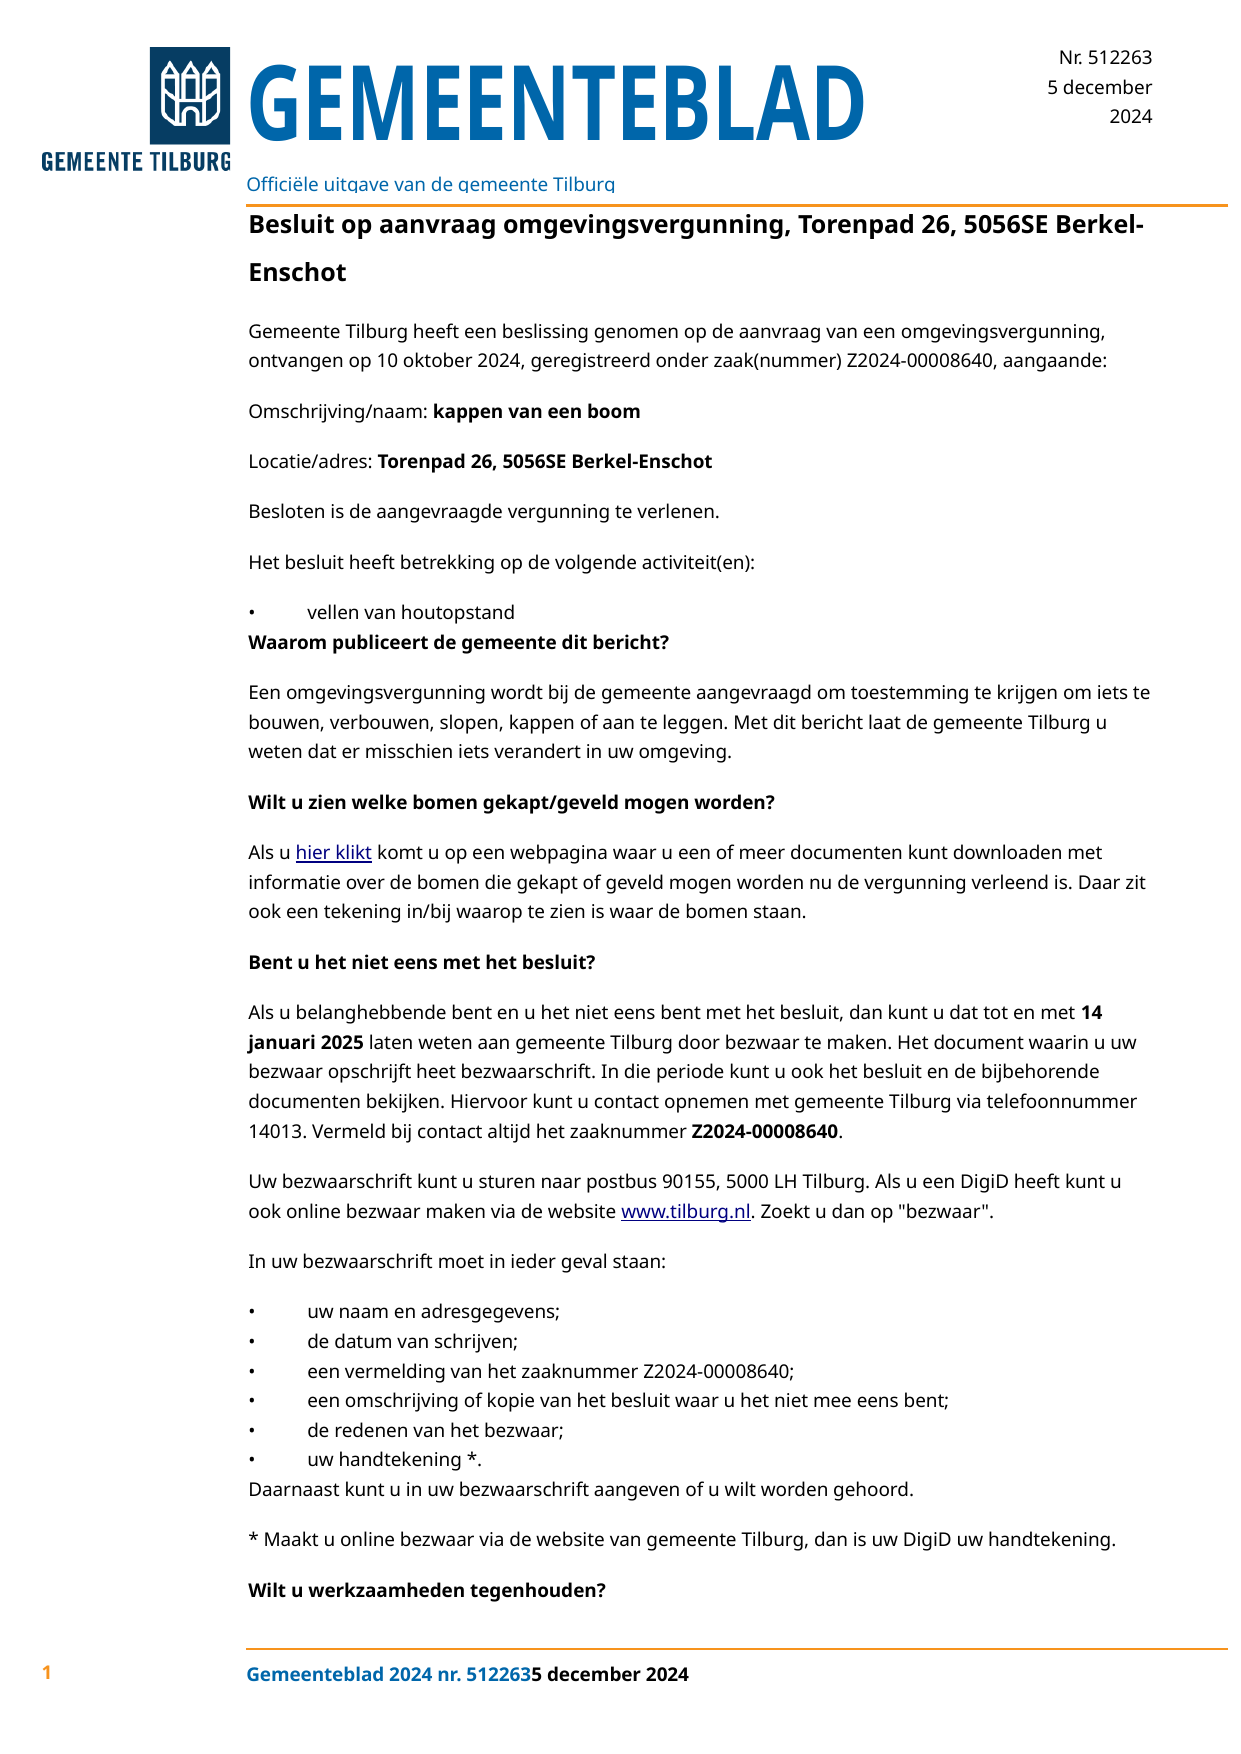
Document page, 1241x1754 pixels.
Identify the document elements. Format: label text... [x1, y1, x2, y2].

text Uw bezwaarschrift kunt u sturen naar postbus 90155, 5000 LH Tilburg. Als u een DigiD heeft kunt u ook online bezwaar maken via de website www.tilburg.nl. Zoekt u dan op "bezwaar". [248, 1168, 1152, 1224]
list vellen van houtopstand [248, 599, 1152, 625]
text In uw bezwaarschrift moet in ieder geval staan: [248, 1248, 1152, 1274]
text Als u belanghebbende bent en u het niet eens bent met het besluit, dan kunt u dat tot en met 14 januari 2025 laten weten aan gemeente Tilburg door bezwaar te maken. Het document waarin u uw bezwaar opschrijft heet bezwaarschrift. In die periode kunt u ook het besluit en de bijbehorende documenten bekijken. Hiervoor kunt u contact opnemen met gemeente Tilburg via telefoonnummer 14013. Vermeld bij contact altijd het zaaknummer Z2024-00008640. [248, 999, 1152, 1144]
list een vermelding van het zaaknummer Z2024-00008640; [248, 1358, 1152, 1384]
text Een omgevingsvergunning wordt bij de gemeente aangevraagd om toestemming te krijgen om iets te bouwen, verbouwen, slopen, kappen of aan te leggen. Met dit bericht laat de gemeente Tilburg u weten dat er misschien iets verandert in uw omgeving. [248, 679, 1152, 764]
list de redenen van het bezwaar; [248, 1417, 1152, 1443]
text Gemeente Tilburg heeft een beslissing genomen op de aanvraag van een omgevingsvergunning, ontvangen op 10 oktober 2024, geregistreerd onder zaak(nummer) Z2024-00008640, aangaande: [248, 318, 1152, 373]
text Het besluit heeft betrekking op de volgende activiteit(en): [248, 549, 1152, 575]
text Besloten is de aangevraagde vergunning te verlenen. [248, 499, 1152, 524]
text Als u hier klikt komt u op een webpagina waar u een of meer documenten kunt downloaden met informatie over de bomen die gekapt of geveld mogen worden nu de vergunning verleend is. Daar zit ook een tekening in/bij waarop te zien is waar de bomen staan. [248, 839, 1152, 924]
text Wilt u werkzaamheden tegenhouden? [248, 1577, 1152, 1603]
text Locatie/adres: Torenpad 26, 5056SE Berkel-Enschot [248, 448, 1152, 474]
picture [41, 47, 231, 172]
list uw handtekening *. [248, 1447, 1152, 1472]
text Bent u het niet eens met het besluit? [248, 949, 1152, 975]
text Wilt u zien welke bomen gekapt/geveld mogen worden? [248, 789, 1152, 815]
text Omschrijving/naam: kappen van een boom [248, 398, 1152, 424]
text Waarom publiceert de gemeente dit bericht? [248, 629, 1152, 655]
list een omschrijving of kopie van het besluit waar u het niet mee eens bent; [248, 1387, 1152, 1413]
list de datum van schrijven; [248, 1328, 1152, 1354]
text Besluit op aanvraag omgevingsvergunning, Torenpad 26, 5056SE Berkel-Enschot [248, 207, 1152, 288]
text * Maakt u online bezwaar via de website van gemeente Tilburg, dan is uw DigiD uw handtekening. [248, 1527, 1152, 1552]
text Daarnaast kunt u in uw bezwaarschrift aangeven of u wilt worden gehoord. [248, 1476, 1152, 1502]
list uw naam en adresgegevens; [248, 1299, 1152, 1324]
